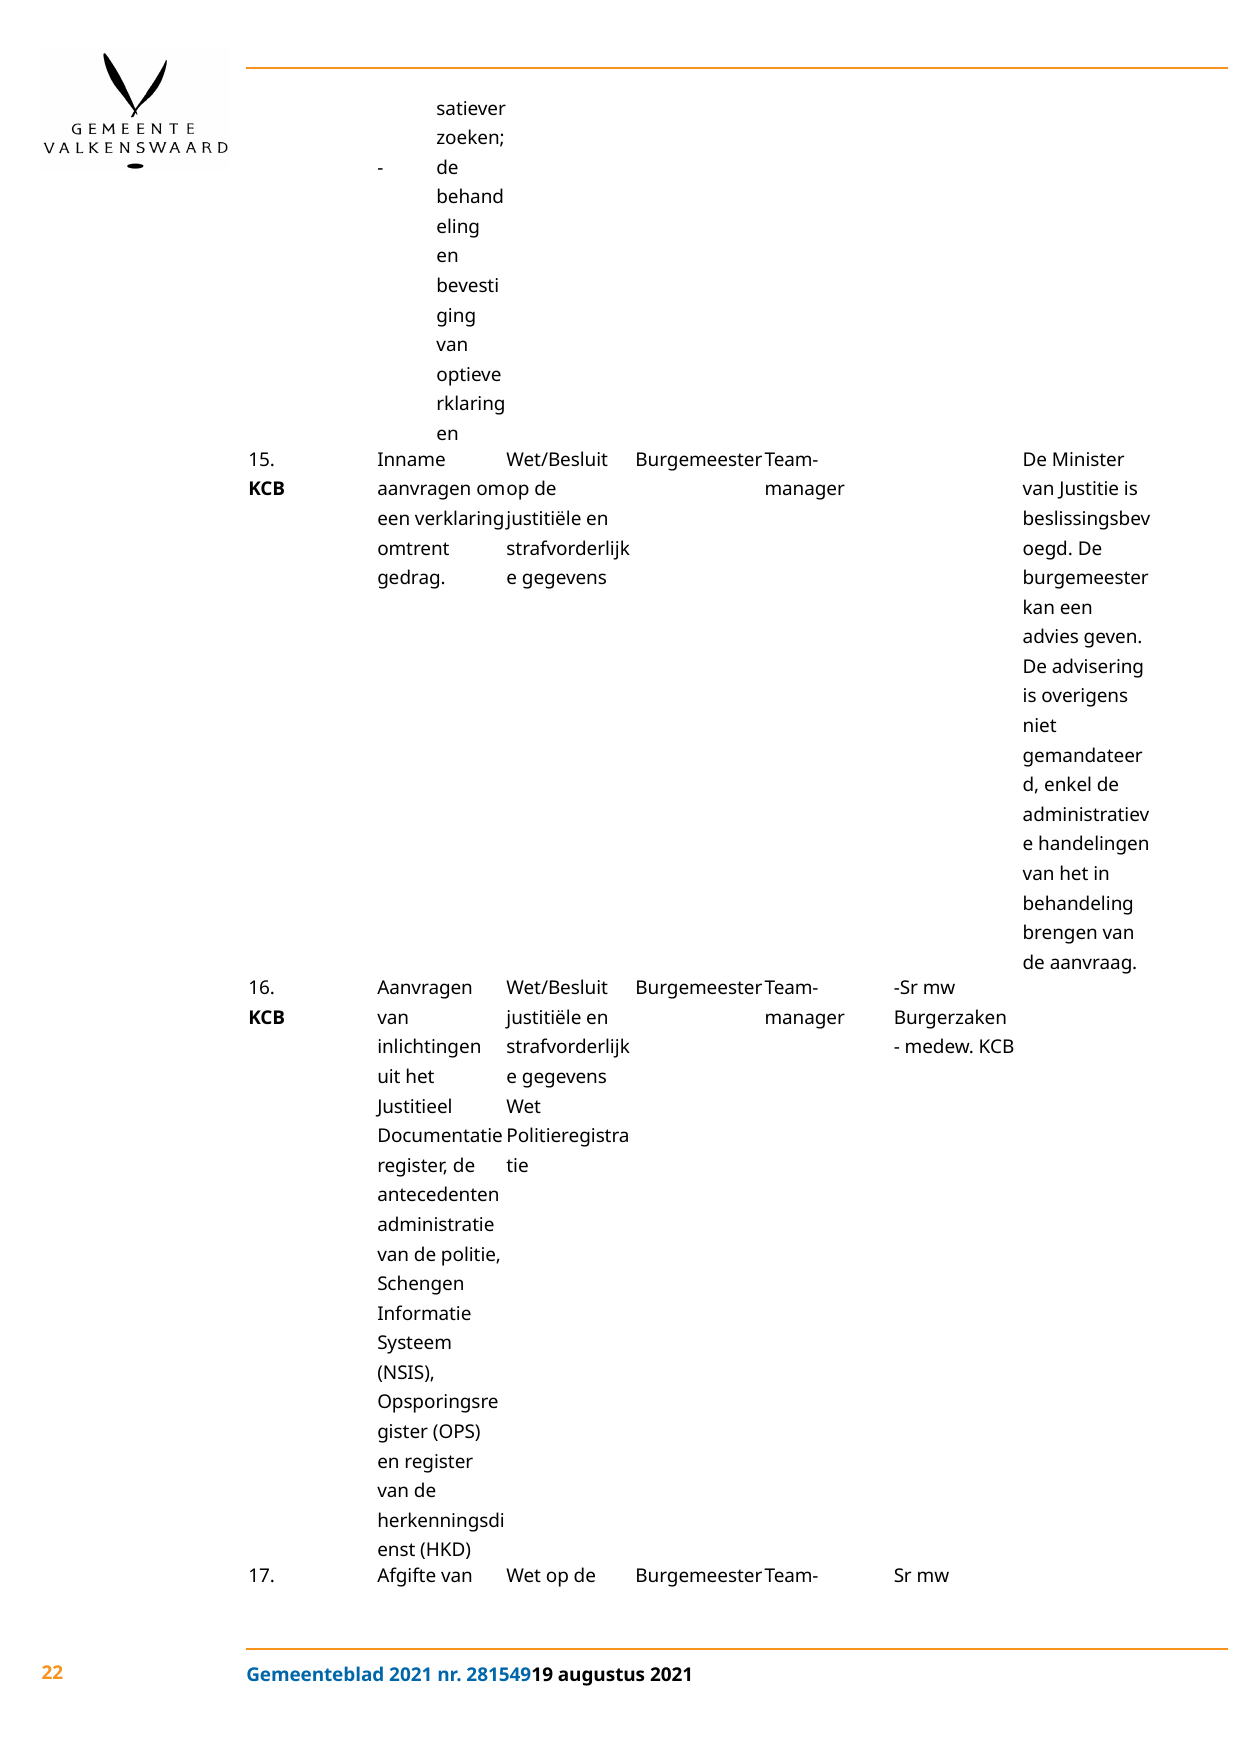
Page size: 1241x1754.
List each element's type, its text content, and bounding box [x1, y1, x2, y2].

table_cell Burgemeester [635, 446, 764, 974]
table_cell Team- manager [764, 446, 893, 974]
table_cell [248, 95, 377, 446]
table_cell Sr mw [894, 1563, 1022, 1588]
table_cell [1023, 975, 1152, 1562]
table_cell Inname aanvragen om een verklaring omtrent gedrag. [377, 446, 506, 974]
table_cell De Minister van Justitie is beslissingsbevoegd. De burgemeester kan een advies geven. De advisering is overigens niet gemandateerd, enkel de administratieve handelingen van het in behandeling brengen van de aanvraag. [1023, 446, 1152, 974]
table_cell Wet/Besluit justitiële en strafvorderlijke gegevens Wet Politieregistratie [506, 975, 635, 1562]
table_cell [506, 95, 635, 446]
table_cell Team- [764, 1563, 893, 1588]
table_cell 15. KCB [248, 446, 377, 974]
table_cell [894, 95, 1022, 446]
table_cell Wet/Besluit op de justitiële en strafvorderlijke gegevens [506, 446, 635, 974]
table_cell [764, 95, 893, 446]
table_cell Afgifte van [377, 1563, 506, 1588]
table_cell Burgemeester [635, 1563, 764, 1588]
table_cell Aanvragen van inlichtingen uit het Justitieel Documentatieregister, de antecedentenadministratie van de politie, Schengen Informatie Systeem (NSIS), Opsporingsregister (OPS) en register van de herkenningsdienst (HKD) [377, 975, 506, 1562]
table_cell Wet op de [506, 1563, 635, 1588]
table_cell Team- manager [764, 975, 893, 1562]
table_cell [1023, 1563, 1152, 1588]
picture [41, 47, 231, 172]
table_cell 16. KCB [248, 975, 377, 1562]
table_cell -Sr mw Burgerzaken - medew. KCB [894, 975, 1022, 1562]
table_cell 17. [248, 1563, 377, 1588]
table_cell [1023, 95, 1152, 446]
table_cell Burgemeester [635, 975, 764, 1562]
table_cell [635, 95, 764, 446]
table_cell [894, 446, 1022, 974]
table_cell satieverzoeken; de behandeling en bevestiging van optieverklaringen [377, 95, 506, 446]
